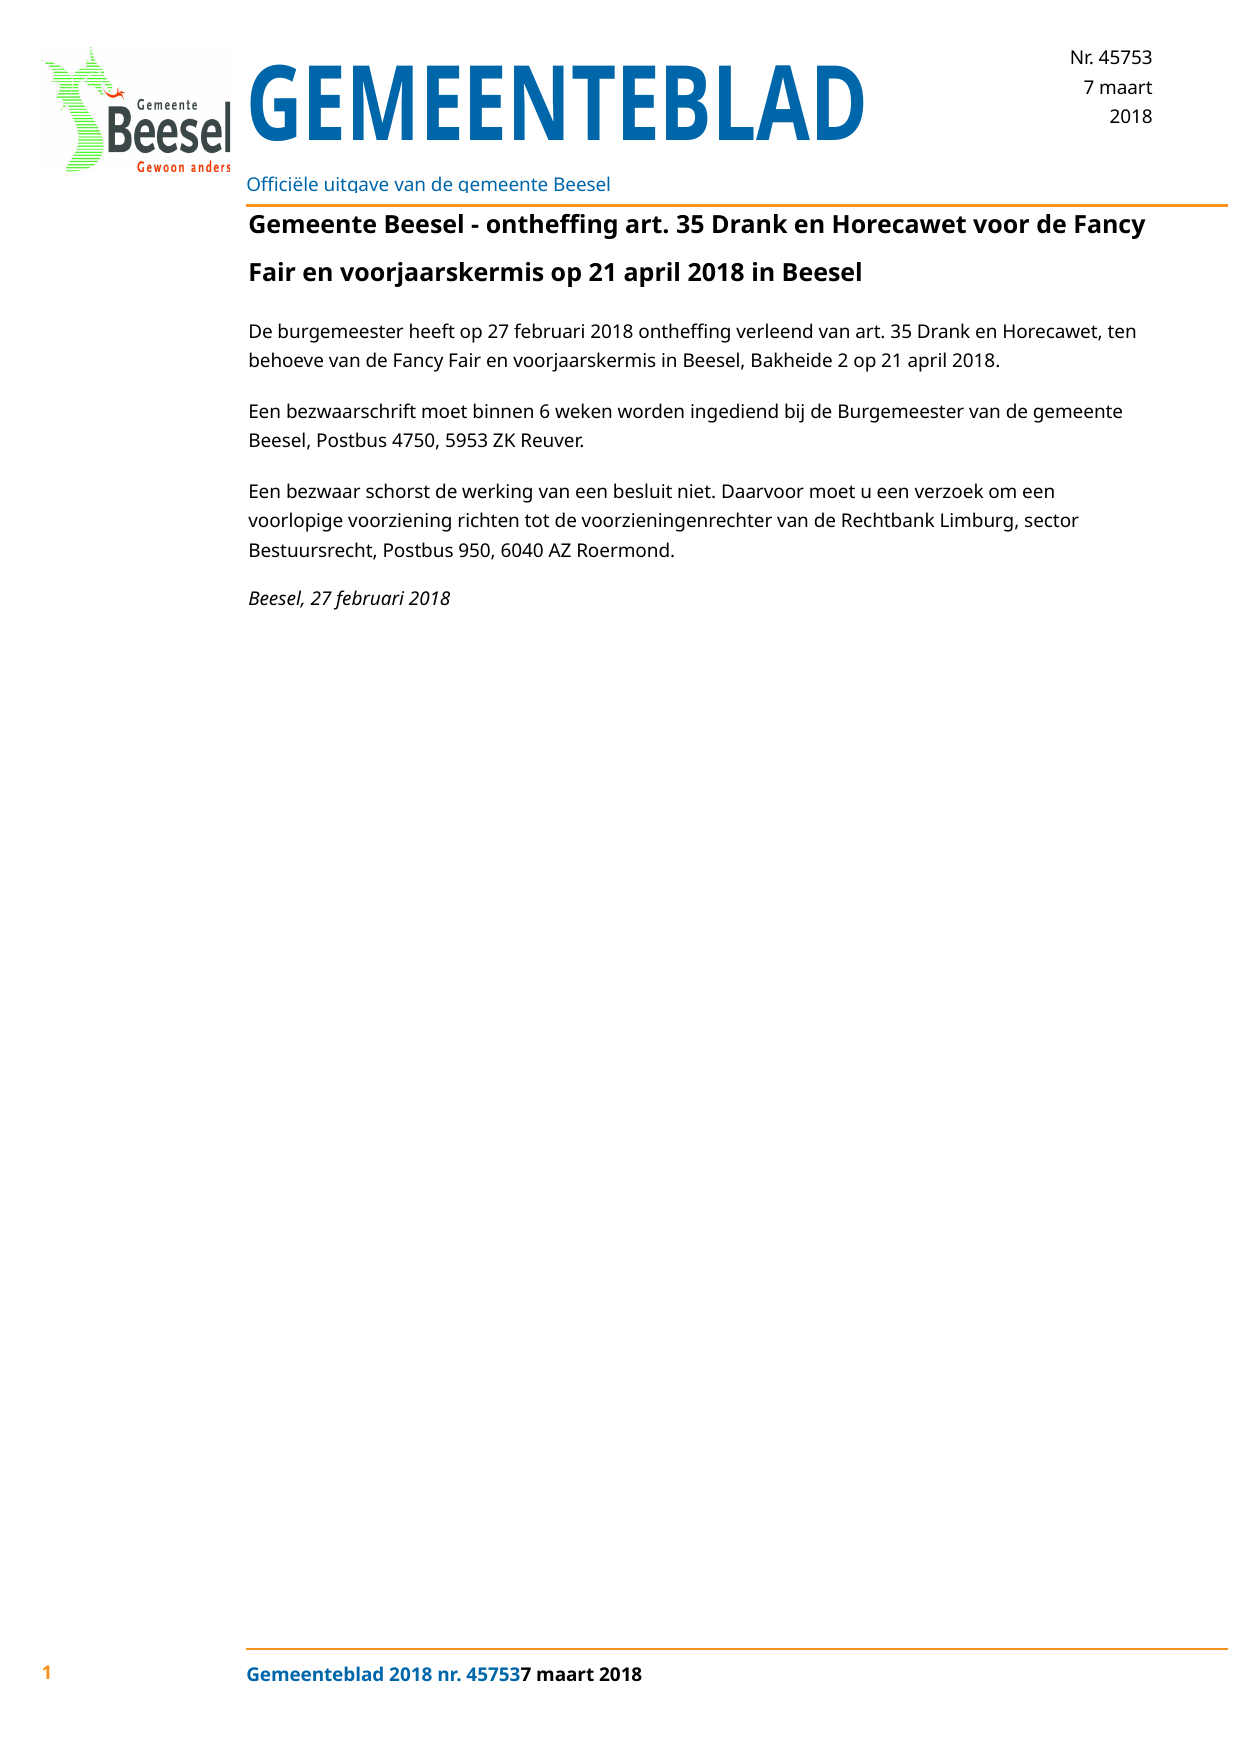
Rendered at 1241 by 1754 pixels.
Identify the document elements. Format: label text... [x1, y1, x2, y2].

text Gemeente Beesel - ontheffing art. 35 Drank en Horecawet voor de Fancy Fair en voorjaarskermis op 21 april 2018 in Beesel [248, 207, 1152, 288]
text Een bezwaar schorst de werking van een besluit niet. Daarvoor moet u een verzoek om een voorlopige voorziening richten tot de voorzieningenrechter van de Rechtbank Limburg, sector Bestuursrecht, Postbus 950, 6040 AZ Roermond. [248, 478, 1152, 563]
text De burgemeester heeft op 27 februari 2018 ontheffing verleend van art. 35 Drank en Horecawet, ten behoeve van de Fancy Fair en voorjaarskermis in Beesel, Bakheide 2 op 21 april 2018. [248, 318, 1152, 373]
text Beesel, 27 februari 2018 [248, 585, 1152, 611]
text Een bezwaarschrift moet binnen 6 weken worden ingediend bij de Burgemeester van de gemeente Beesel, Postbus 4750, 5953 ZK Reuver. [248, 398, 1152, 453]
picture [41, 47, 231, 172]
